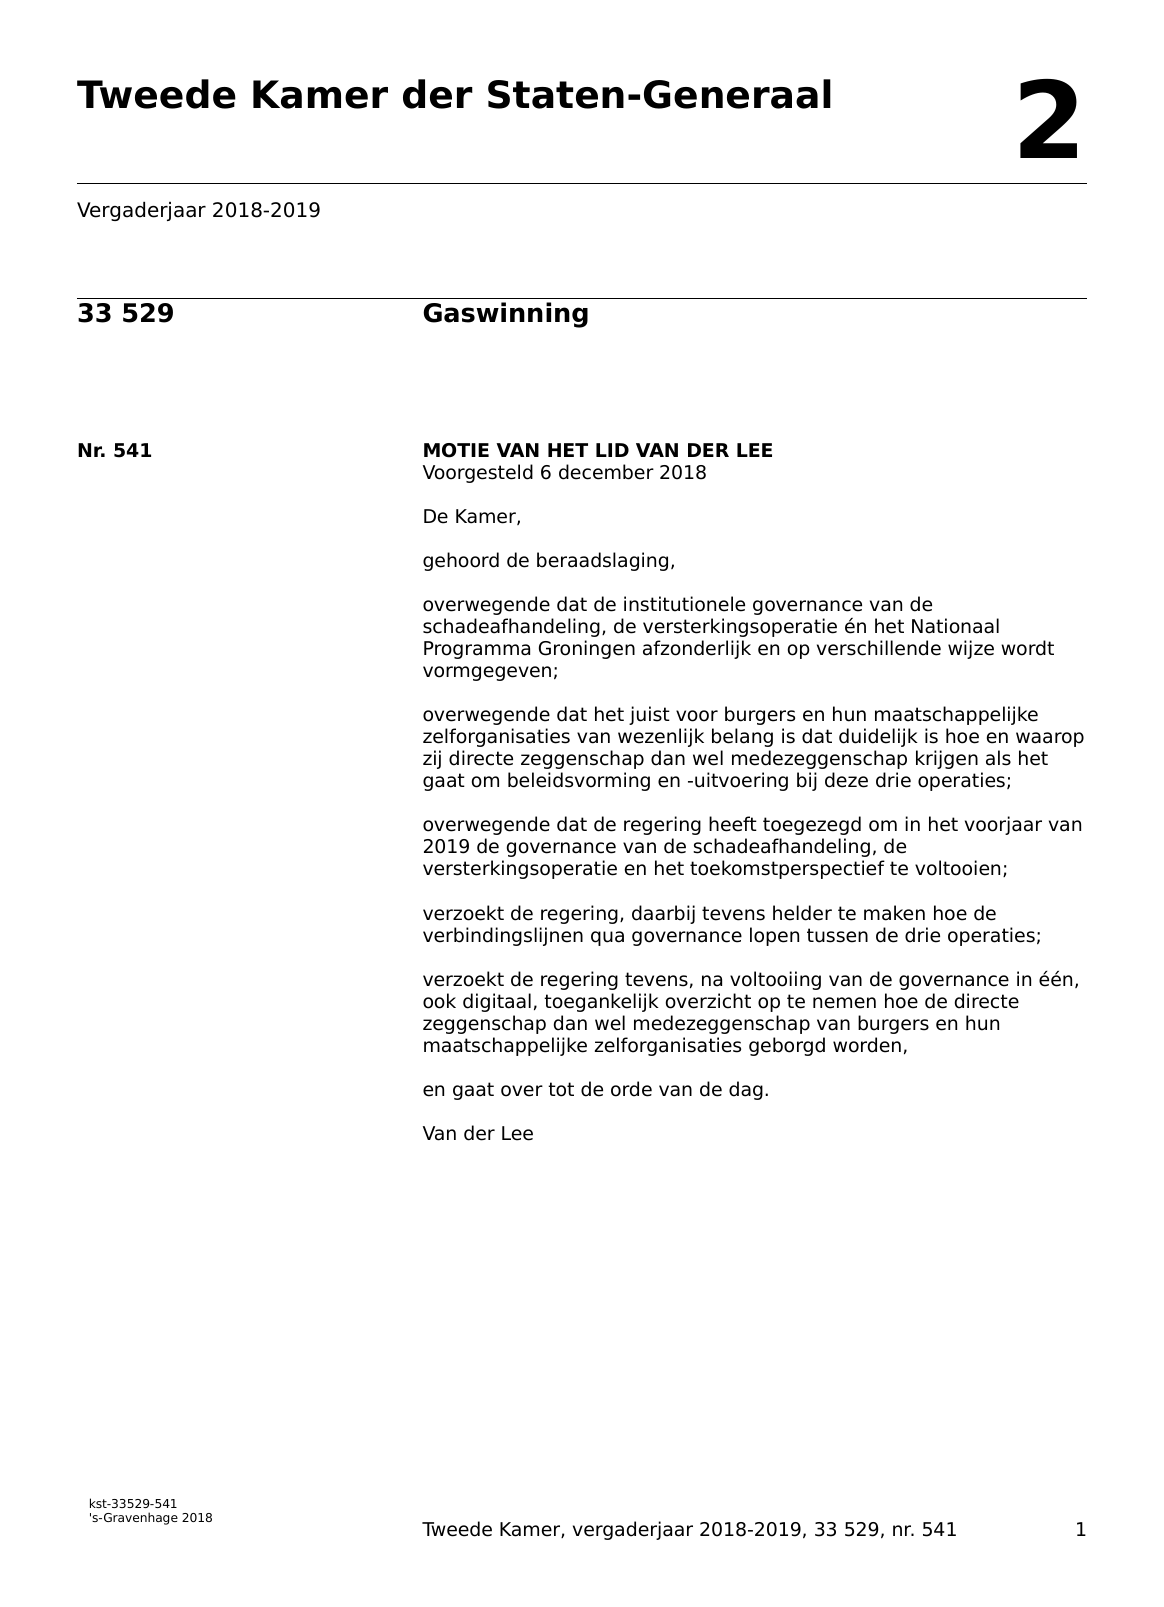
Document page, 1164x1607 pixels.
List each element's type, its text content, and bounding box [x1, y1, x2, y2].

text overwegende dat het juist voor burgers en hun maatschappelijke zelforganisaties van wezenlijk belang is dat duidelijk is hoe en waarop zij directe zeggenschap dan wel medezeggenschap krijgen als het gaat om beleidsvorming en -uitvoering bij deze drie operaties; [422, 704, 1087, 792]
text en gaat over tot de orde van de dag. [422, 1079, 1087, 1101]
subtitle Nr. 541 MOTIE VAN HET LID VAN DER LEE [77, 440, 1087, 462]
text 's-Gravenhage 2018 [88, 1511, 323, 1525]
subtitle 33 529 Gaswinning [77, 299, 1087, 329]
text De Kamer, [422, 506, 1087, 528]
text Voorgesteld 6 december 2018 [422, 462, 1087, 484]
table_cell Vergaderjaar 2018-2019 [77, 184, 1087, 298]
text kst-33529-541 [88, 1497, 323, 1511]
text verzoekt de regering tevens, na voltooiing van de governance in één, ook digitaal, toegankelijk overzicht op te nemen hoe de directe zeggenschap dan wel medezeggenschap van burgers en hun maatschappelijke zelforganisaties geborgd worden, [422, 969, 1087, 1057]
text Van der Lee [422, 1123, 1087, 1145]
text overwegende dat de institutionele governance van de schadeafhandeling, de versterkingsoperatie én het Nationaal Programma Groningen afzonderlijk en op verschillende wijze wordt vormgegeven; [422, 594, 1087, 682]
table_header Tweede Kamer der Staten-Generaal [77, 59, 886, 183]
text overwegende dat de regering heeft toegezegd om in het voorjaar van 2019 de governance van de schadeafhandeling, de versterkingsoperatie en het toekomstperspectief te voltooien; [422, 814, 1087, 880]
text verzoekt de regering, daarbij tevens helder te maken hoe de verbindingslijnen qua governance lopen tussen de drie operaties; [422, 902, 1087, 946]
text gehoord de beraadslaging, [422, 550, 1087, 572]
table_header 2 [886, 59, 1087, 183]
